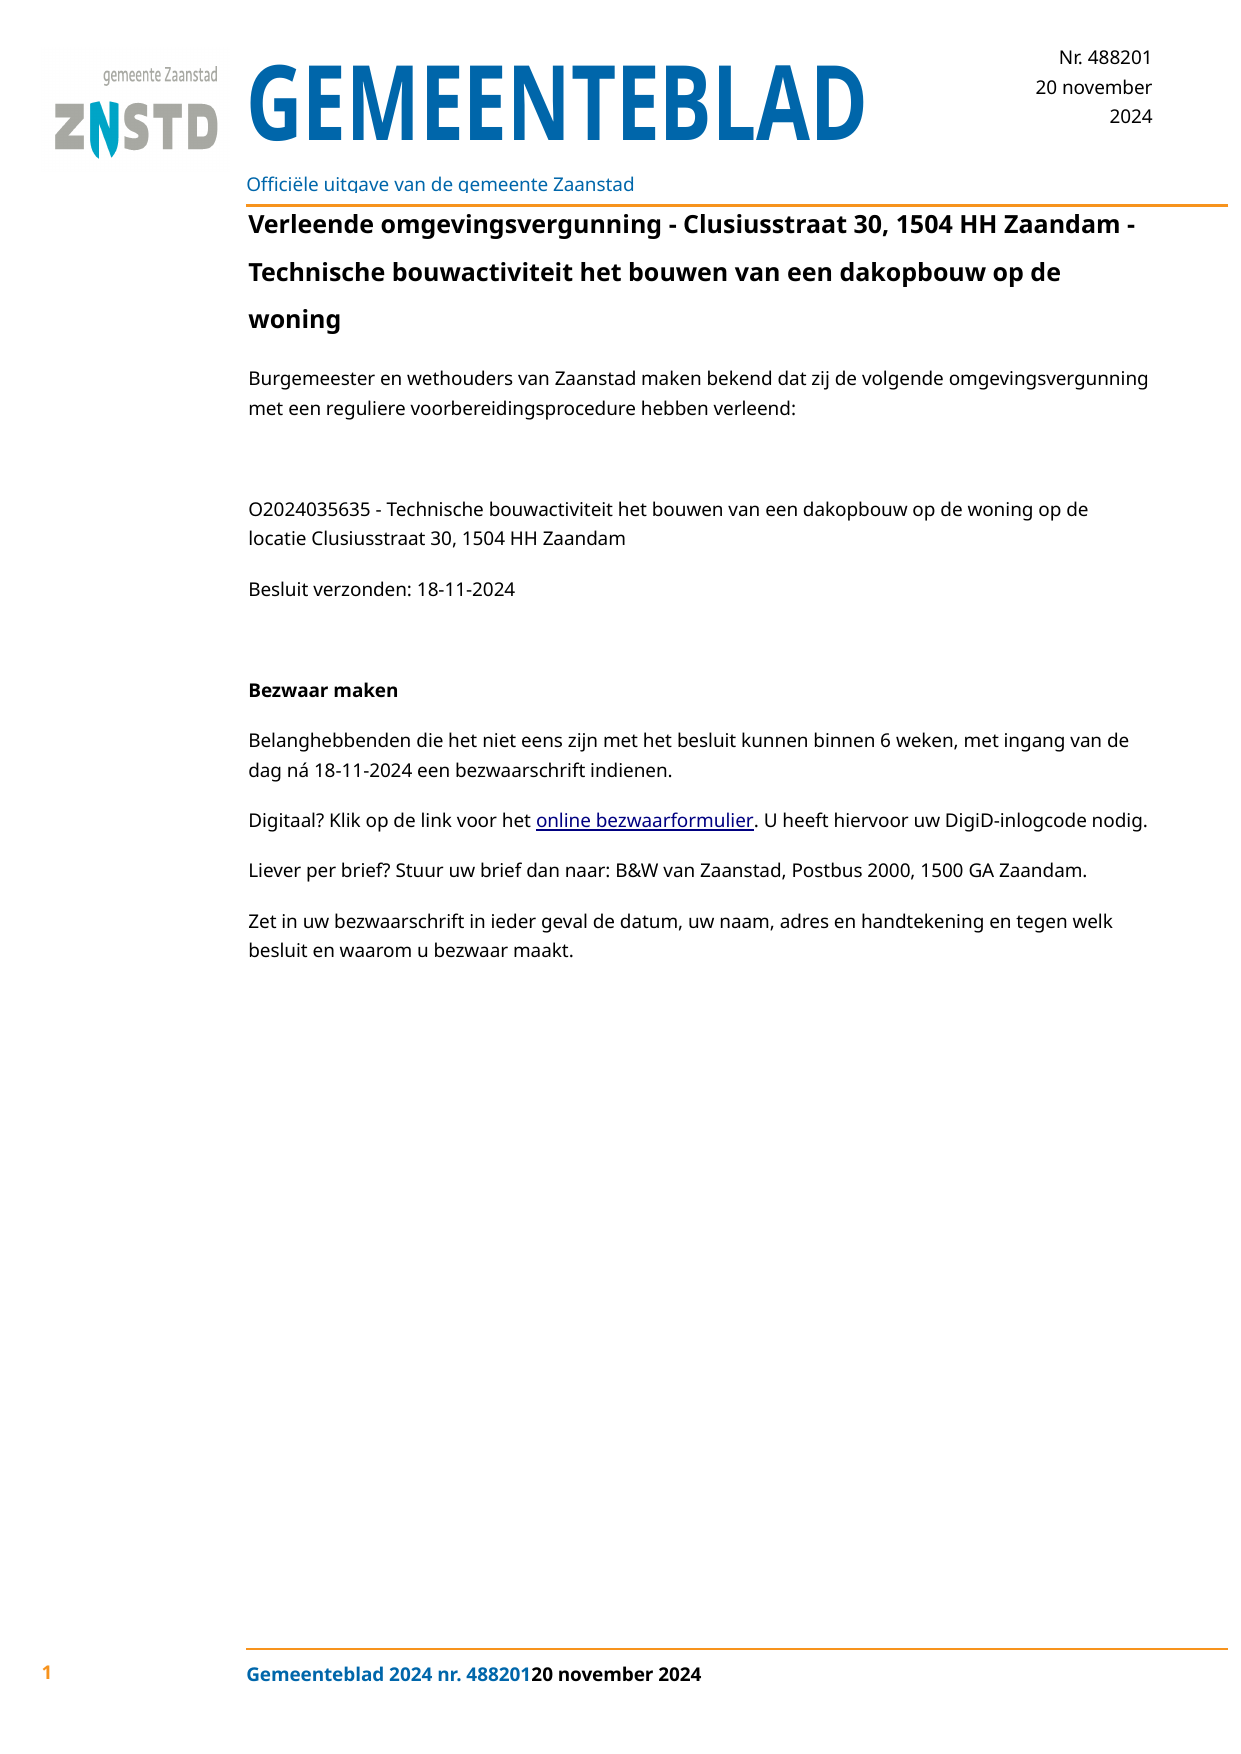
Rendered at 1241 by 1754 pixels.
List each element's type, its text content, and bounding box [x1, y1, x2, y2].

text Digitaal? Klik op de link voor het online bezwaarformulier. U heeft hiervoor uw DigiD-inlogcode nodig. [248, 807, 1152, 833]
text O2024035635 - Technische bouwactiviteit het bouwen van een dakopbouw op de woning op de locatie Clusiusstraat 30, 1504 HH Zaandam [248, 496, 1152, 551]
text Burgemeester en wethouders van Zaanstad maken bekend dat zij de volgende omgevingsvergunning met een reguliere voorbereidingsprocedure hebben verleend: [248, 366, 1152, 421]
text Belanghebbenden die het niet eens zijn met het besluit kunnen binnen 6 weken, met ingang van de dag ná 18-11-2024 een bezwaarschrift indienen. [248, 727, 1152, 782]
text Liever per brief? Stuur uw brief dan naar: B&W van Zaanstad, Postbus 2000, 1500 GA Zaandam. [248, 858, 1152, 883]
text Besluit verzonden: 18-11-2024 [248, 576, 1152, 602]
picture [41, 47, 231, 172]
text Zet in uw bezwaarschrift in ieder geval de datum, uw naam, adres en handtekening en tegen welk besluit en waarom u bezwaar maakt. [248, 908, 1152, 963]
text Verleende omgevingsvergunning - Clusiusstraat 30, 1504 HH Zaandam - Technische bouwactiviteit het bouwen van een dakopbouw op de woning [248, 207, 1152, 336]
text Bezwaar maken [248, 677, 1152, 702]
